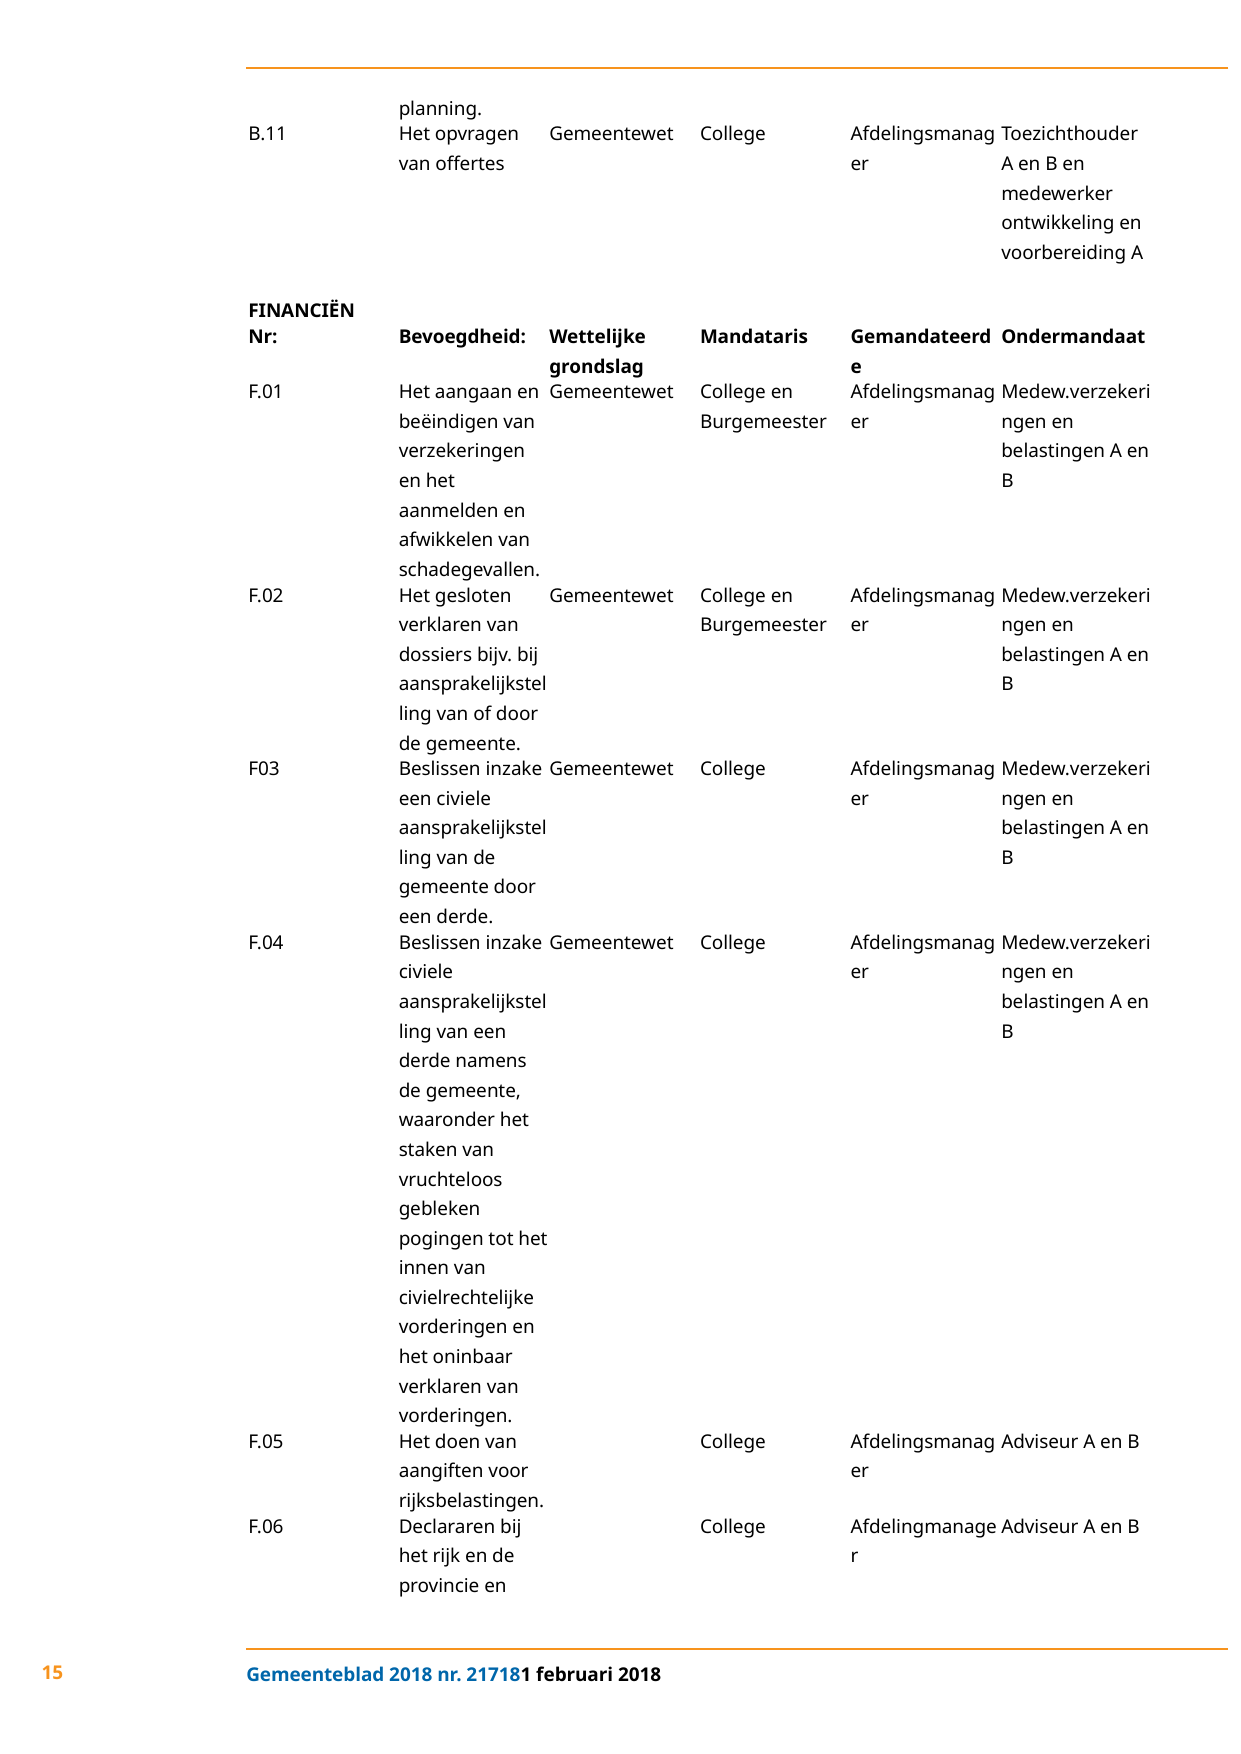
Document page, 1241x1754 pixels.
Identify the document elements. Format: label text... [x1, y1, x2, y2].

table_header FINANCIËN [248, 298, 1152, 323]
table_cell Afdelingsmanager [850, 582, 1001, 755]
table_cell Afdelingsmanager [850, 121, 1001, 264]
table_cell College [700, 1428, 850, 1513]
table_cell F.04 [248, 929, 398, 1428]
table_cell Afdelingsmanager [850, 379, 1001, 582]
table_cell [549, 1513, 700, 1598]
table_cell Medew.verzekeringen en belastingen A en B [1001, 582, 1152, 755]
table_cell F.01 [248, 379, 398, 582]
table_cell Bevoegdheid: [399, 323, 549, 378]
table_cell [700, 95, 850, 121]
table_cell Wettelijke grondslag [549, 323, 700, 378]
table_cell Mandataris [700, 323, 850, 378]
table_cell Gemeentewet [549, 755, 700, 929]
table_cell F.06 [248, 1513, 398, 1598]
table_cell Afdelingsmanager [850, 929, 1001, 1428]
table_cell Toezichthouder A en B en medewerker ontwikkeling en voorbereiding A [1001, 121, 1152, 264]
table_cell Medew.verzekeringen en belastingen A en B [1001, 755, 1152, 929]
picture [41, 47, 231, 172]
table_cell Het gesloten verklaren van dossiers bijv. bij aansprakelijkstelling van of door de gemeente. [399, 582, 549, 755]
table_cell F.02 [248, 582, 398, 755]
table_cell planning. [399, 95, 549, 121]
table_cell Medew.verzekeringen en belastingen A en B [1001, 379, 1152, 582]
table_cell Beslissen inzake civiele aansprakelijkstelling van een derde namens de gemeente, waaronder het staken van vruchteloos gebleken pogingen tot het innen van civielrechtelijke vorderingen en het oninbaar verklaren van vorderingen. [399, 929, 549, 1428]
table_cell Adviseur A en B [1001, 1513, 1152, 1598]
table_cell Beslissen inzake een civiele aansprakelijkstelling van de gemeente door een derde. [399, 755, 549, 929]
table_cell Declararen bij het rijk en de provincie en [399, 1513, 549, 1598]
table_cell [248, 95, 398, 121]
table_cell College [700, 1513, 850, 1598]
table_cell F03 [248, 755, 398, 929]
table_cell Ondermandaat [1001, 323, 1152, 378]
table_cell College en Burgemeester [700, 582, 850, 755]
table_cell Adviseur A en B [1001, 1428, 1152, 1513]
table_cell [850, 95, 1001, 121]
table_cell Gemeentewet [549, 929, 700, 1428]
table_cell College en Burgemeester [700, 379, 850, 582]
table_cell Afdelingsmanager [850, 1428, 1001, 1513]
table_cell Medew.verzekeringen en belastingen A en B [1001, 929, 1152, 1428]
table_cell Afdelingmanager [850, 1513, 1001, 1598]
table_cell Gemeentewet [549, 582, 700, 755]
table_cell Het doen van aangiften voor rijksbelastingen. [399, 1428, 549, 1513]
table_cell [549, 1428, 700, 1513]
table_cell B.11 [248, 121, 398, 264]
table_cell F.05 [248, 1428, 398, 1513]
table_cell Nr: [248, 323, 398, 378]
table_cell Het opvragen van offertes [399, 121, 549, 264]
table_cell College [700, 755, 850, 929]
table_cell College [700, 121, 850, 264]
table_cell [1001, 95, 1152, 121]
table_cell Gemandateerde [850, 323, 1001, 378]
table_cell Gemeentewet [549, 379, 700, 582]
table_cell Gemeentewet [549, 121, 700, 264]
table_cell Afdelingsmanager [850, 755, 1001, 929]
table_cell College [700, 929, 850, 1428]
table_cell [549, 95, 700, 121]
table_cell Het aangaan en beëindigen van verzekeringen en het aanmelden en afwikkelen van schadegevallen. [399, 379, 549, 582]
